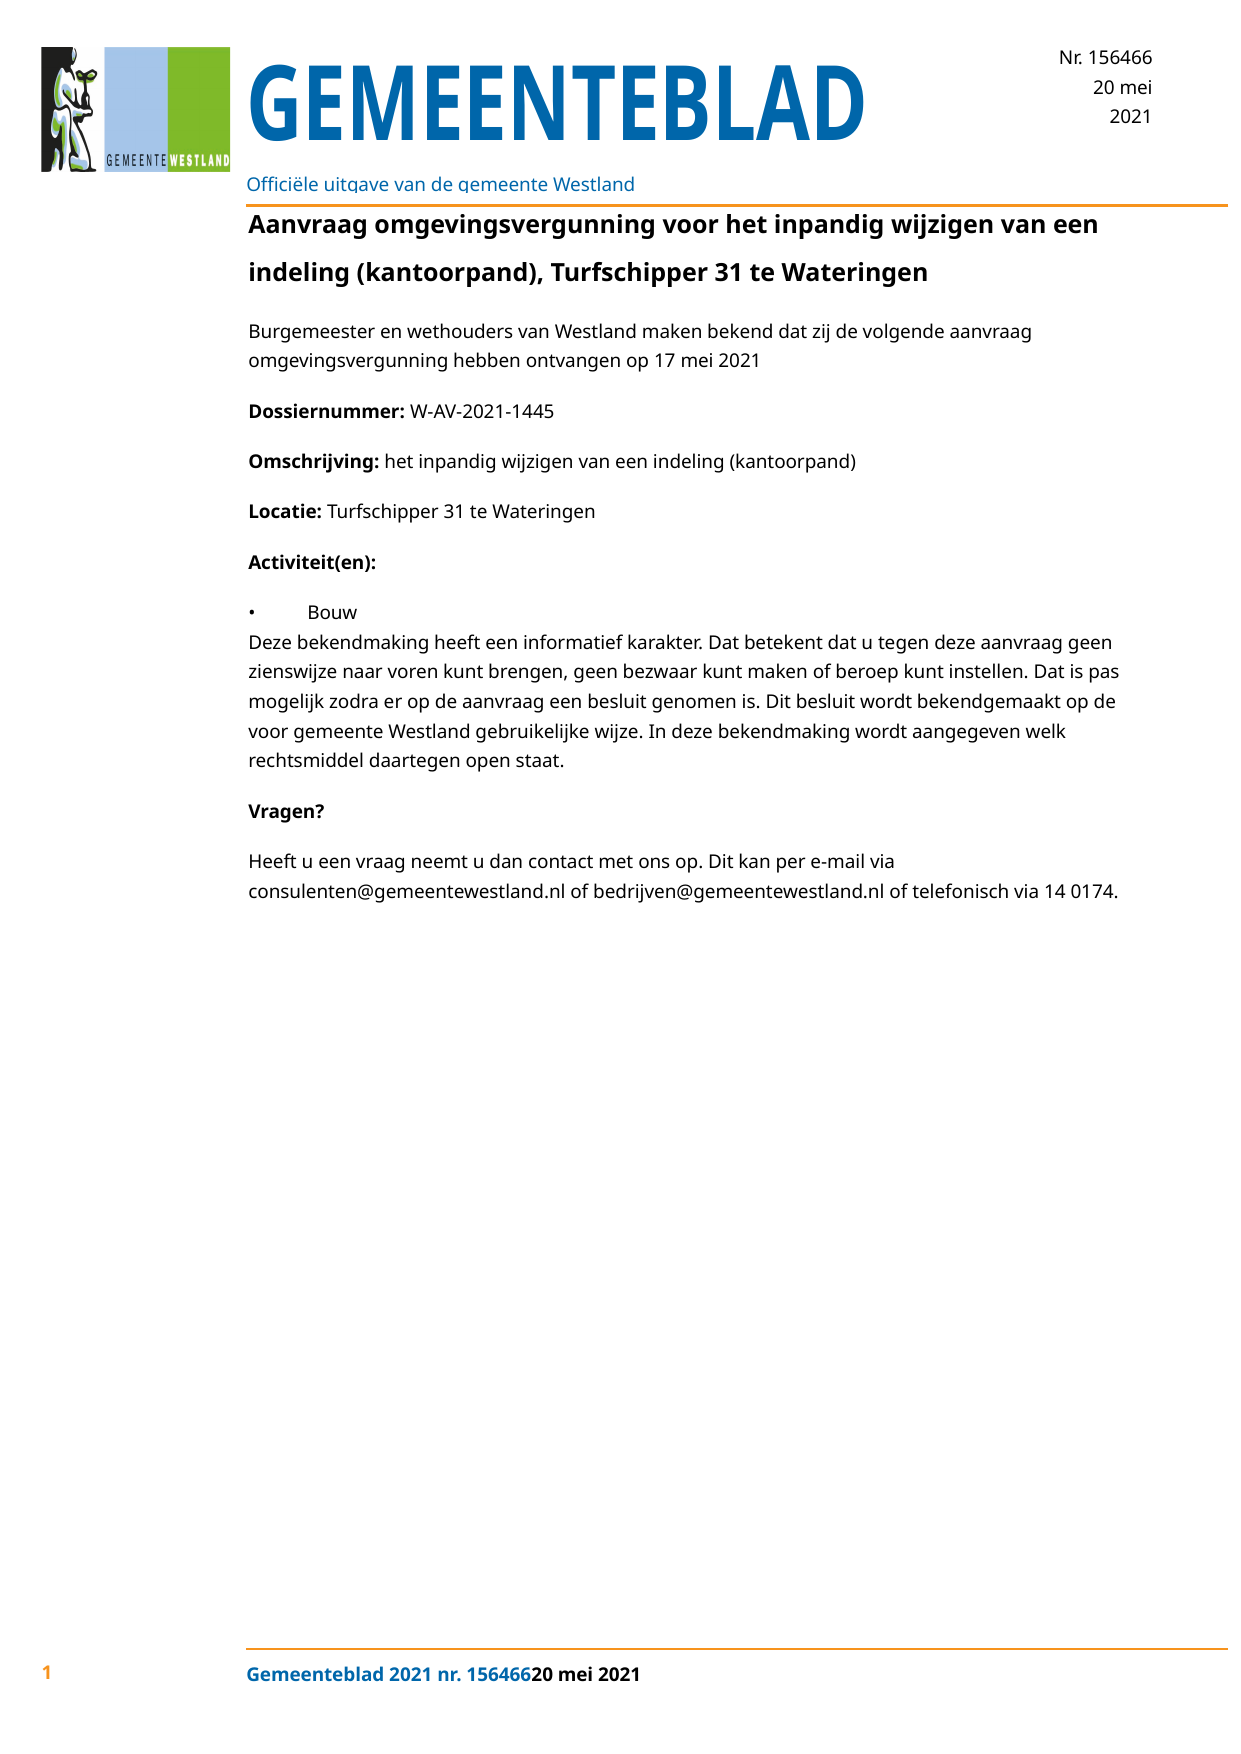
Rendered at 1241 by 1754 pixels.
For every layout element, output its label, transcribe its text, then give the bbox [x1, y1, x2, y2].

text Vragen? [248, 798, 1152, 824]
text Activiteit(en): [248, 549, 1152, 575]
text Burgemeester en wethouders van Westland maken bekend dat zij de volgende aanvraag omgevingsvergunning hebben ontvangen op 17 mei 2021 [248, 318, 1152, 373]
text Deze bekendmaking heeft een informatief karakter. Dat betekent dat u tegen deze aanvraag geen zienswijze naar voren kunt brengen, geen bezwaar kunt maken of beroep kunt instellen. Dat is pas mogelijk zodra er op de aanvraag een besluit genomen is. Dit besluit wordt bekendgemaakt op de voor gemeente Westland gebruikelijke wijze. In deze bekendmaking wordt aangegeven welk rechtsmiddel daartegen open staat. [248, 629, 1152, 773]
text Omschrijving: het inpandig wijzigen van een indeling (kantoorpand) [248, 448, 1152, 474]
text Aanvraag omgevingsvergunning voor het inpandig wijzigen van een indeling (kantoorpand), Turfschipper 31 te Wateringen [248, 207, 1152, 288]
text Heeft u een vraag neemt u dan contact met ons op. Dit kan per e-mail via consulenten@gemeentewestland.nl of bedrijven@gemeentewestland.nl of telefonisch via 14 0174. [248, 848, 1152, 904]
text Locatie: Turfschipper 31 te Wateringen [248, 499, 1152, 524]
list Bouw [248, 599, 1152, 625]
picture [41, 47, 231, 172]
text Dossiernummer: W-AV-2021-1445 [248, 398, 1152, 424]
